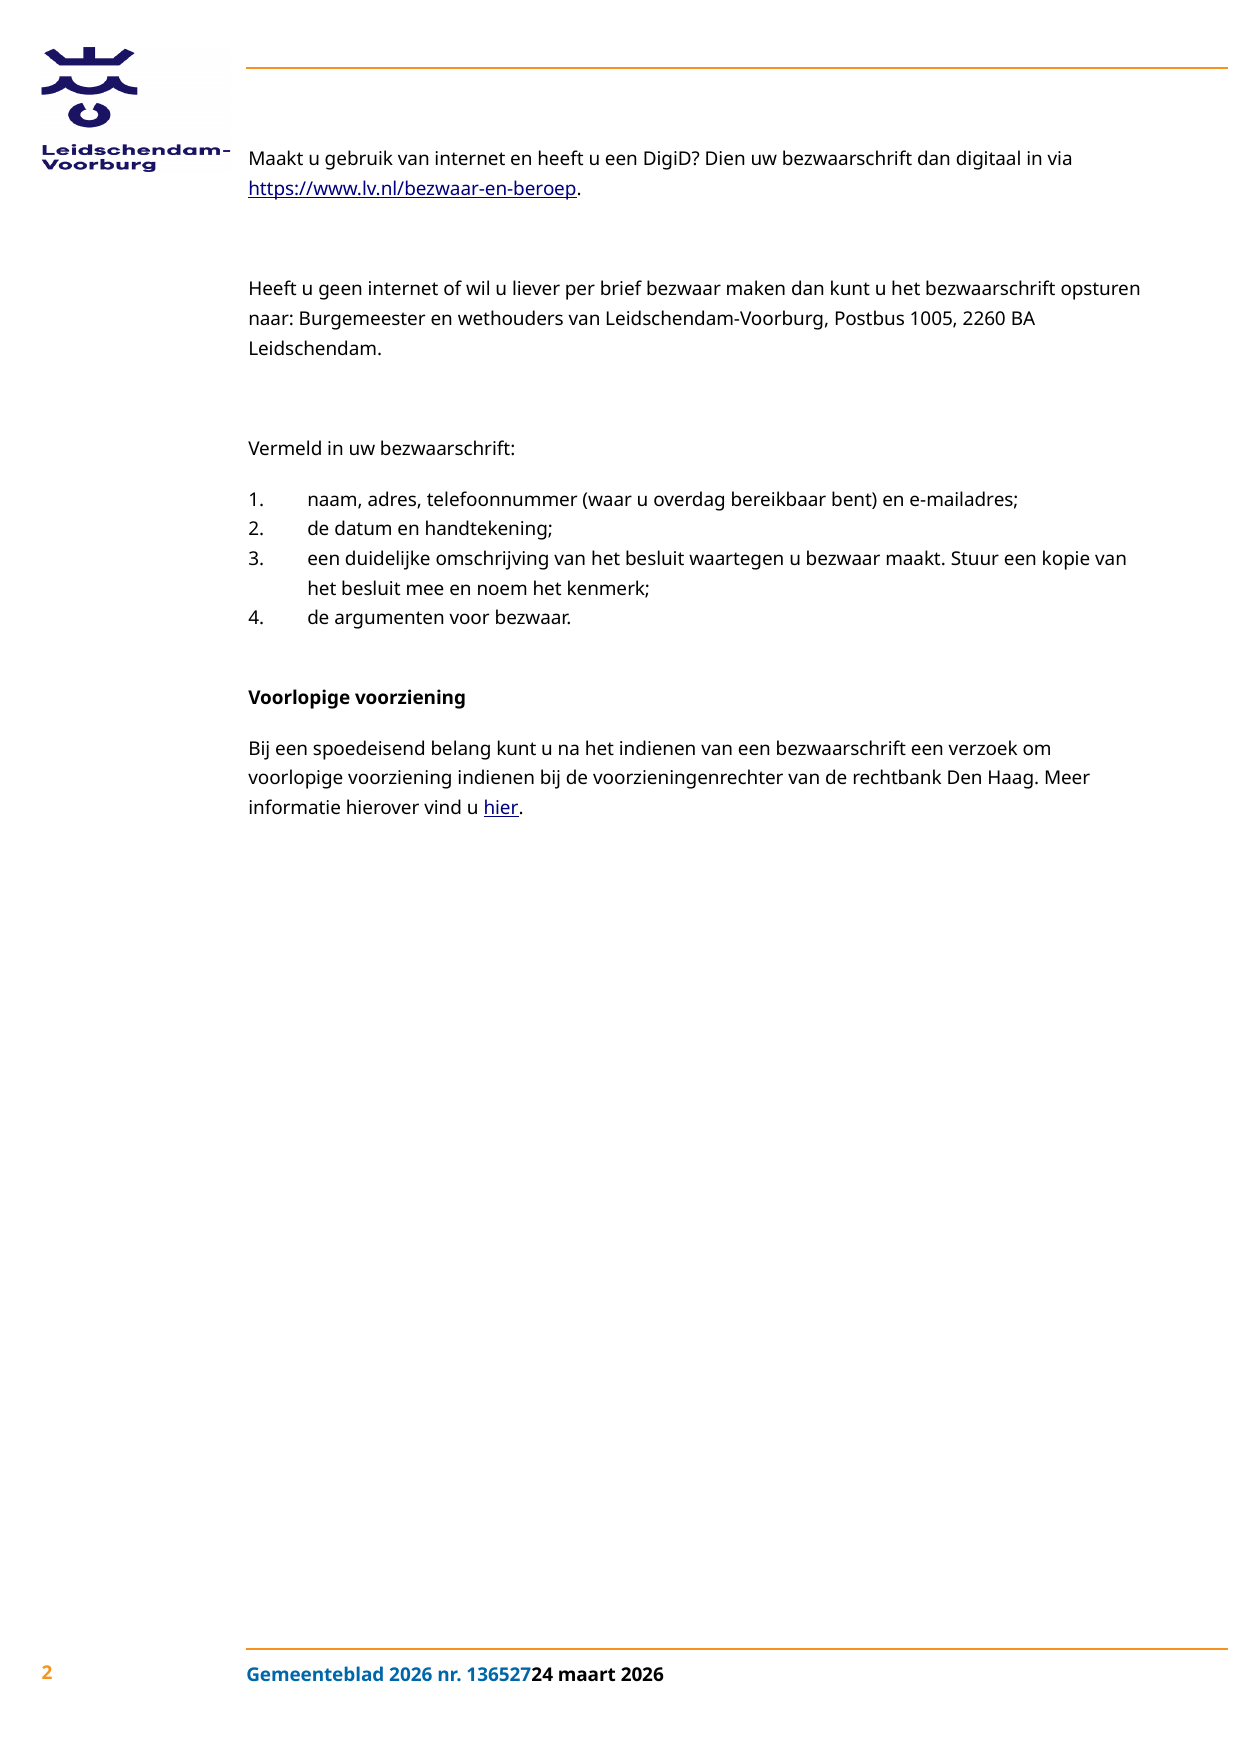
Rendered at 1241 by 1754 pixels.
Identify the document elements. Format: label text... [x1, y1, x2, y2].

list de datum en handtekening; [248, 516, 1152, 541]
text Maakt u gebruik van internet en heeft u een DigiD? Dien uw bezwaarschrift dan digitaal in via https://www.lv.nl/bezwaar-en-beroep. [248, 145, 1152, 201]
text Heeft u geen internet of wil u liever per brief bezwaar maken dan kunt u het bezwaarschrift opsturen naar: Burgemeester en wethouders van Leidschendam-Voorburg, Postbus 1005, 2260 BA Leidschendam. [248, 276, 1152, 361]
text Vermeld in uw bezwaarschrift: [248, 436, 1152, 461]
text Voorlopige voorziening [248, 684, 1152, 710]
text Bij een spoedeisend belang kunt u na het indienen van een bezwaarschrift een verzoek om voorlopige voorziening indienen bij de voorzieningenrechter van de rechtbank Den Haag. Meer informatie hierover vind u hier. [248, 735, 1152, 820]
list de argumenten voor bezwaar. [248, 604, 1152, 630]
picture [41, 47, 231, 172]
list naam, adres, telefoonnummer (waar u overdag bereikbaar bent) en e-mailadres; [248, 486, 1152, 512]
list een duidelijke omschrijving van het besluit waartegen u bezwaar maakt. Stuur een kopie van het besluit mee en noem het kenmerk; [248, 545, 1152, 601]
